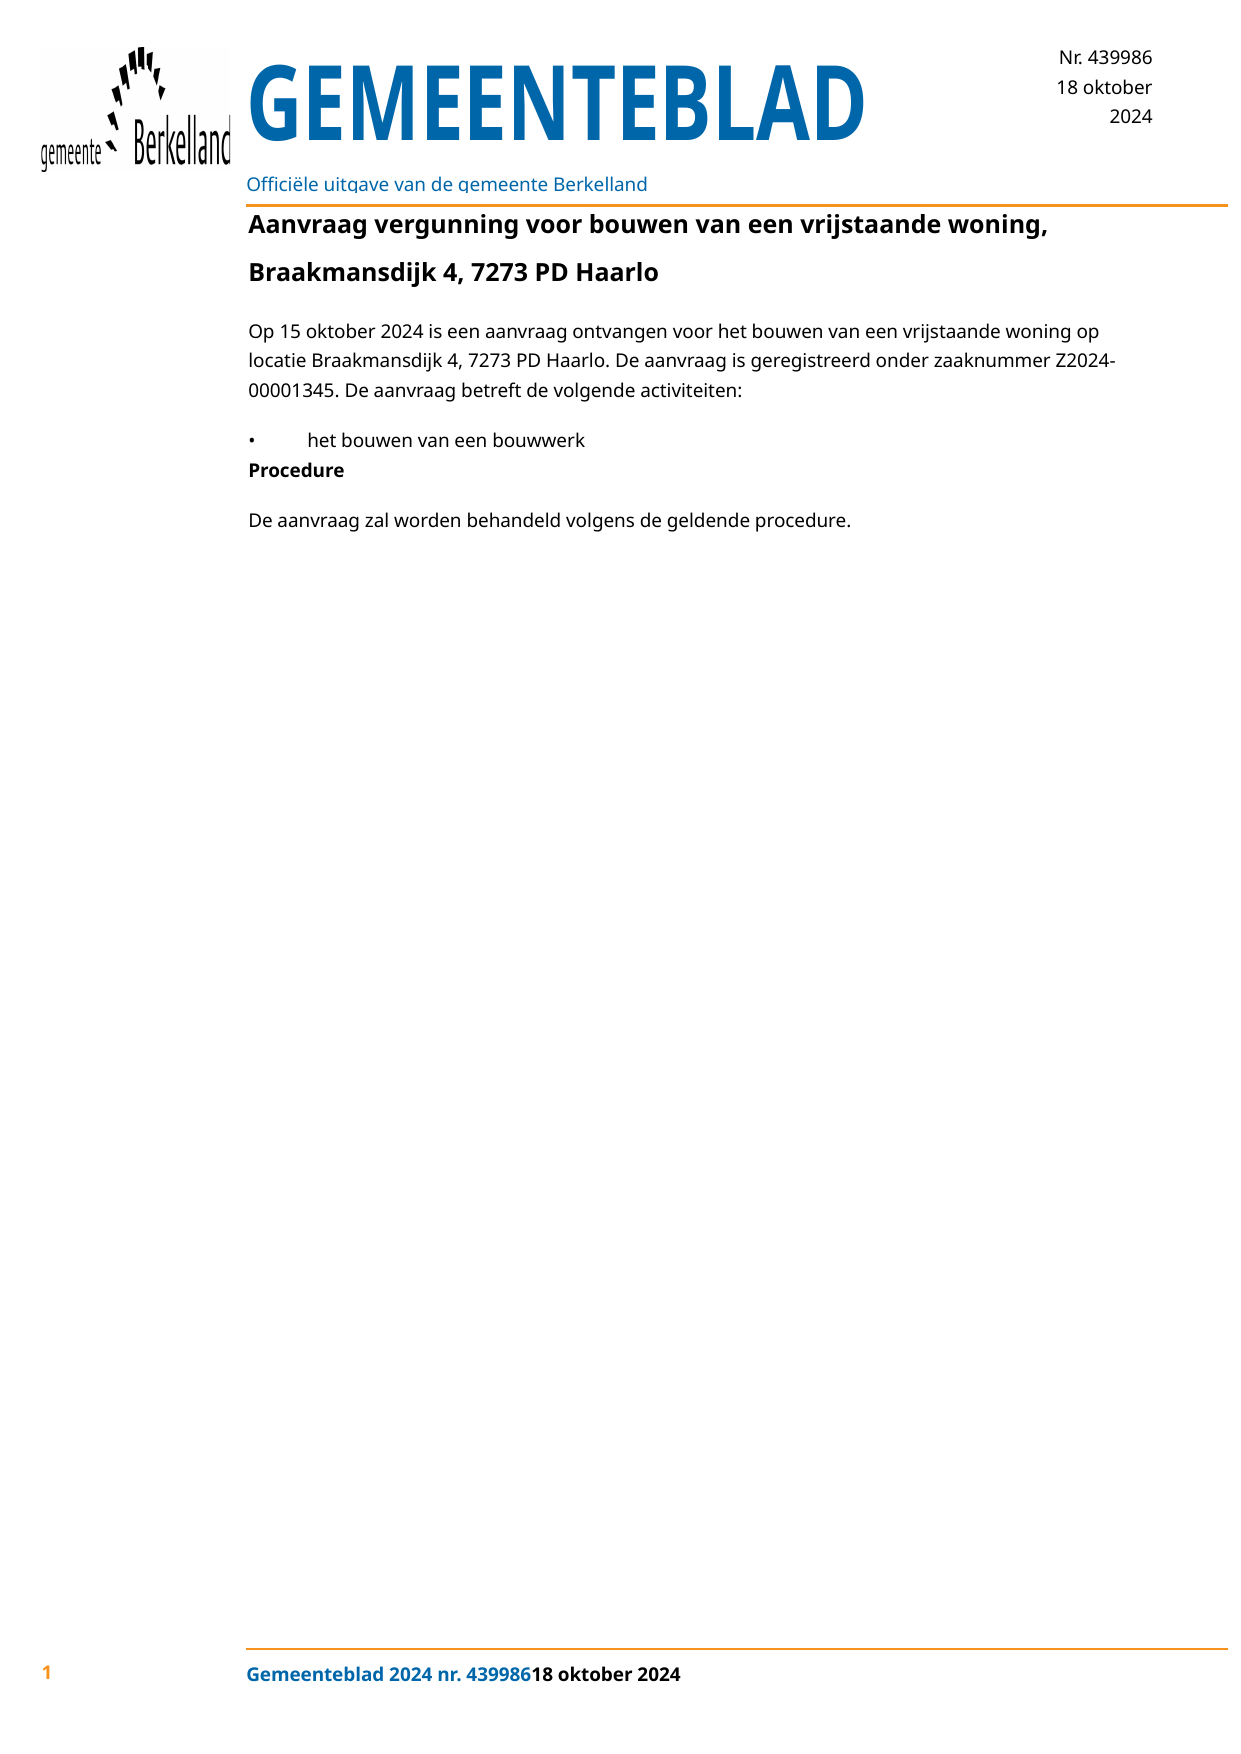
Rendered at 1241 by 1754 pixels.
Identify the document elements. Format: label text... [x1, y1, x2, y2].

picture [41, 47, 231, 172]
text De aanvraag zal worden behandeld volgens de geldende procedure. [248, 507, 1152, 533]
text Procedure [248, 457, 1152, 483]
text Aanvraag vergunning voor bouwen van een vrijstaande woning, Braakmansdijk 4, 7273 PD Haarlo [248, 207, 1152, 288]
list het bouwen van een bouwwerk [248, 427, 1152, 453]
text Op 15 oktober 2024 is een aanvraag ontvangen voor het bouwen van een vrijstaande woning op locatie Braakmansdijk 4, 7273 PD Haarlo. De aanvraag is geregistreerd onder zaaknummer Z2024-00001345. De aanvraag betreft de volgende activiteiten: [248, 318, 1152, 403]
